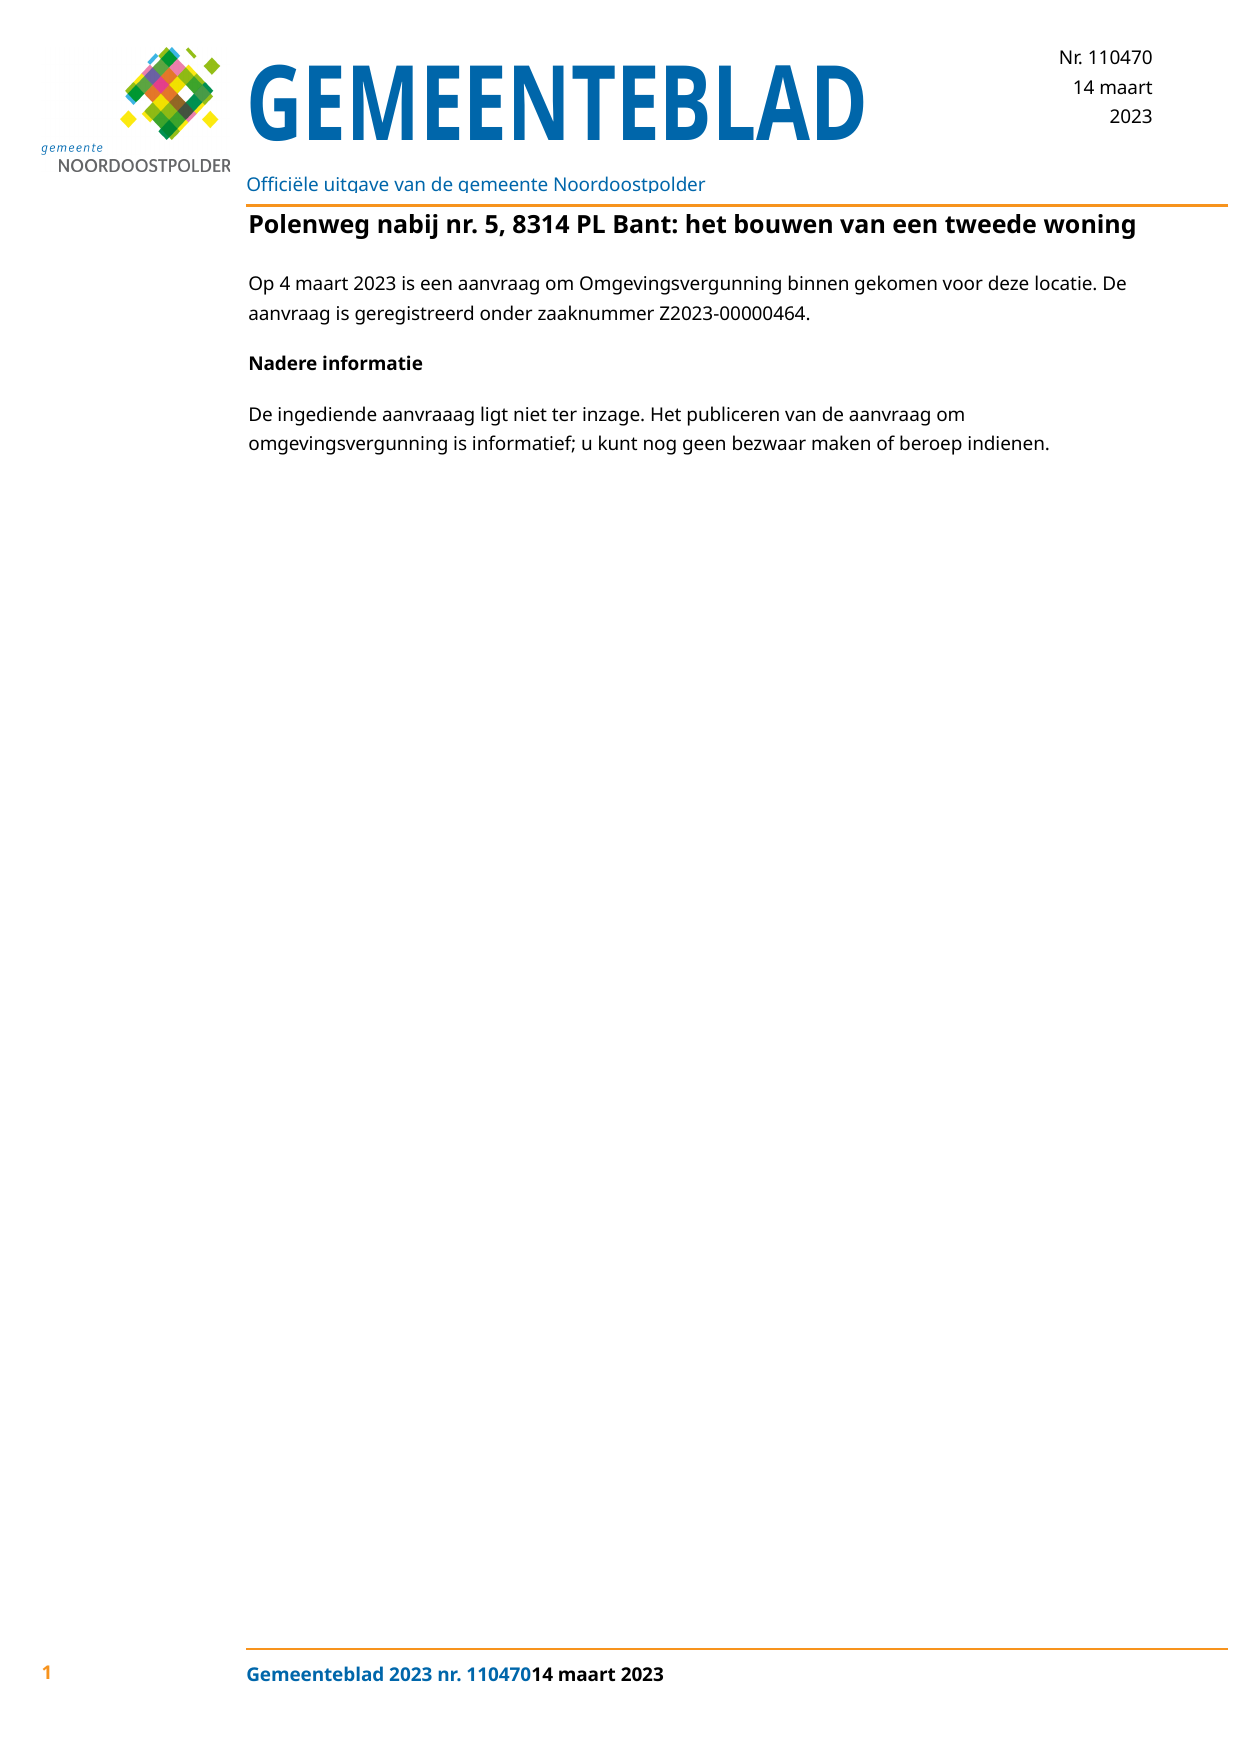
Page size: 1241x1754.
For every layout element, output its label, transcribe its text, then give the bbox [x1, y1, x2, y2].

text Op 4 maart 2023 is een aanvraag om Omgevingsvergunning binnen gekomen voor deze locatie. De aanvraag is geregistreerd onder zaaknummer Z2023-00000464. [248, 270, 1152, 326]
text Polenweg nabij nr. 5, 8314 PL Bant: het bouwen van een tweede woning [248, 207, 1152, 241]
picture [41, 47, 231, 172]
text De ingediende aanvraaag ligt niet ter inzage. Het publiceren van de aanvraag om omgevingsvergunning is informatief; u kunt nog geen bezwaar maken of beroep indienen. [248, 401, 1152, 456]
text Nadere informatie [248, 350, 1152, 376]
